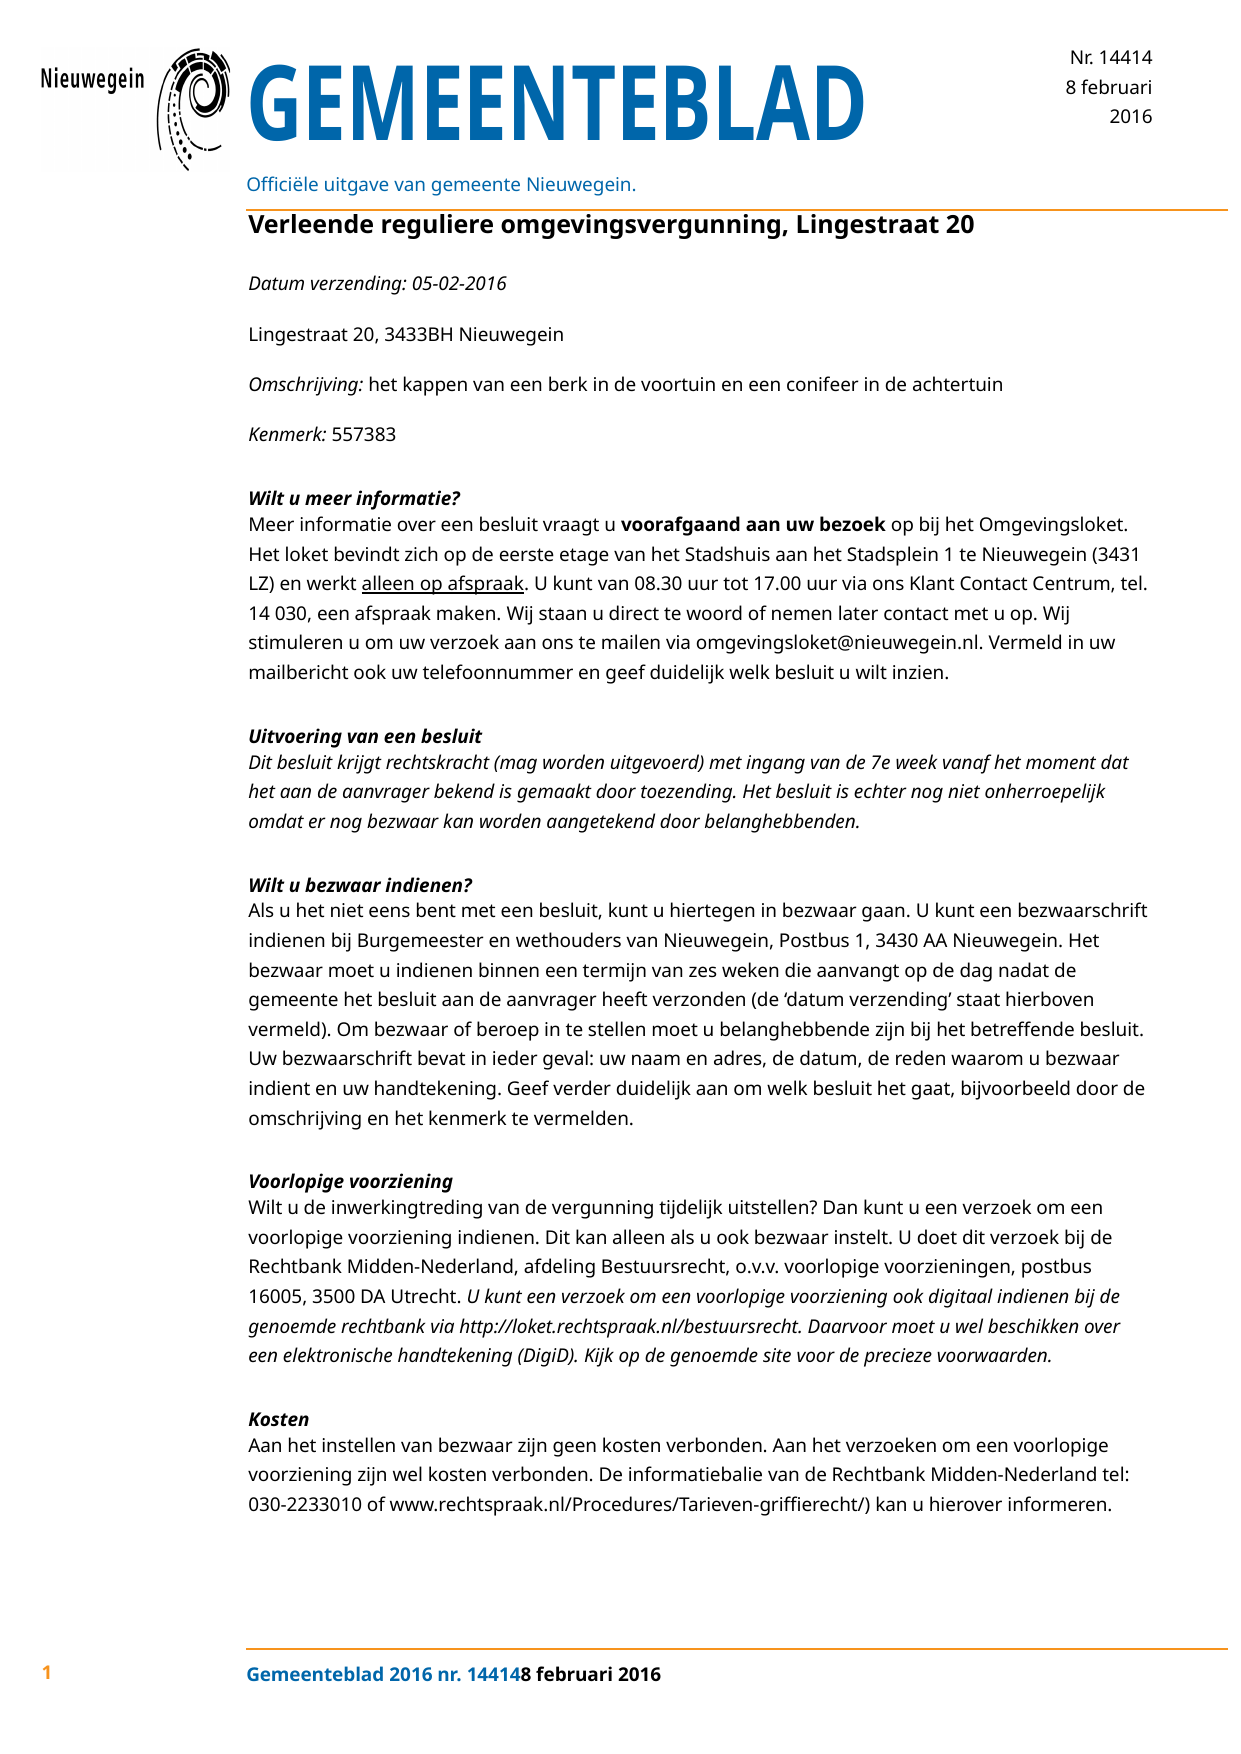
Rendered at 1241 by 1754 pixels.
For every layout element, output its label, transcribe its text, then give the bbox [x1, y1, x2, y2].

picture [41, 47, 231, 172]
text Aan het instellen van bezwaar zijn geen kosten verbonden. Aan het verzoeken om een voorlopige voorziening zijn wel kosten verbonden. De informatiebalie van de Rechtbank Midden-Nederland tel: 030-2233010 of www.rechtspraak.nl/Procedures/Tarieven-griffierecht/) kan u hierover informeren. [248, 1432, 1152, 1517]
text Kenmerk: 557383 [248, 422, 1152, 447]
text Datum verzending: 05-02-2016 [248, 270, 1152, 296]
text Wilt u meer informatie? [248, 486, 1152, 511]
text Dit besluit krijgt rechtskracht (mag worden uitgevoerd) met ingang van de 7e week vanaf het moment dat het aan de aanvrager bekend is gemaakt door toezending. Het besluit is echter nog niet onherroepelijk omdat er nog bezwaar kan worden aangetekend door belanghebbenden. [248, 749, 1152, 834]
text Wilt u bezwaar indienen? [248, 872, 1152, 898]
text Kosten [248, 1406, 1152, 1432]
text Verleende reguliere omgevingsvergunning, Lingestraat 20 [248, 211, 1152, 241]
text Uitvoering van een besluit [248, 723, 1152, 749]
text Omschrijving: het kappen van een berk in de voortuin en een conifeer in de achtertuin [248, 371, 1152, 397]
text Als u het niet eens bent met een besluit, kunt u hiertegen in bezwaar gaan. U kunt een bezwaarschrift indienen bij Burgemeester en wethouders van Nieuwegein, Postbus 1, 3430 AA Nieuwegein. Het bezwaar moet u indienen binnen een termijn van zes weken die aanvangt op de dag nadat de gemeente het besluit aan de aanvrager heeft verzonden (de ‘datum verzending’ staat hierboven vermeld). Om bezwaar of beroep in te stellen moet u belanghebbende zijn bij het betreffende besluit. Uw bezwaarschrift bevat in ieder geval: uw naam en adres, de datum, de reden waarom u bezwaar indient en uw handtekening. Geef verder duidelijk aan om welk besluit het gaat, bijvoorbeeld door de omschrijving en het kenmerk te vermelden. [248, 898, 1152, 1131]
text Lingestraat 20, 3433BH Nieuwegein [248, 321, 1152, 346]
text Meer informatie over een besluit vraagt u voorafgaand aan uw bezoek op bij het Omgevingsloket. Het loket bevindt zich op de eerste etage van het Stadshuis aan het Stadsplein 1 te Nieuwegein (3431 LZ) en werkt alleen op afspraak. U kunt van 08.30 uur tot 17.00 uur via ons Klant Contact Centrum, tel. 14 030, een afspraak maken. Wij staan u direct te woord of nemen later contact met u op. Wij stimuleren u om uw verzoek aan ons te mailen via omgevingsloket@nieuwegein.nl. Vermeld in uw mailbericht ook uw telefoonnummer en geef duidelijk welk besluit u wilt inzien. [248, 511, 1152, 685]
text Wilt u de inwerkingtreding van de vergunning tijdelijk uitstellen? Dan kunt u een verzoek om een voorlopige voorziening indienen. Dit kan alleen als u ook bezwaar instelt. U doet dit verzoek bij de Rechtbank Midden-Nederland, afdeling Bestuursrecht, o.v.v. voorlopige voorzieningen, postbus 16005, 3500 DA Utrecht. U kunt een verzoek om een voorlopige voorziening ook digitaal indienen bij de genoemde rechtbank via http://loket.rechtspraak.nl/bestuursrecht. Daarvoor moet u wel beschikken over een elektronische handtekening (DigiD). Kijk op de genoemde site voor de precieze voorwaarden. [248, 1194, 1152, 1368]
text Voorlopige voorziening [248, 1169, 1152, 1194]
